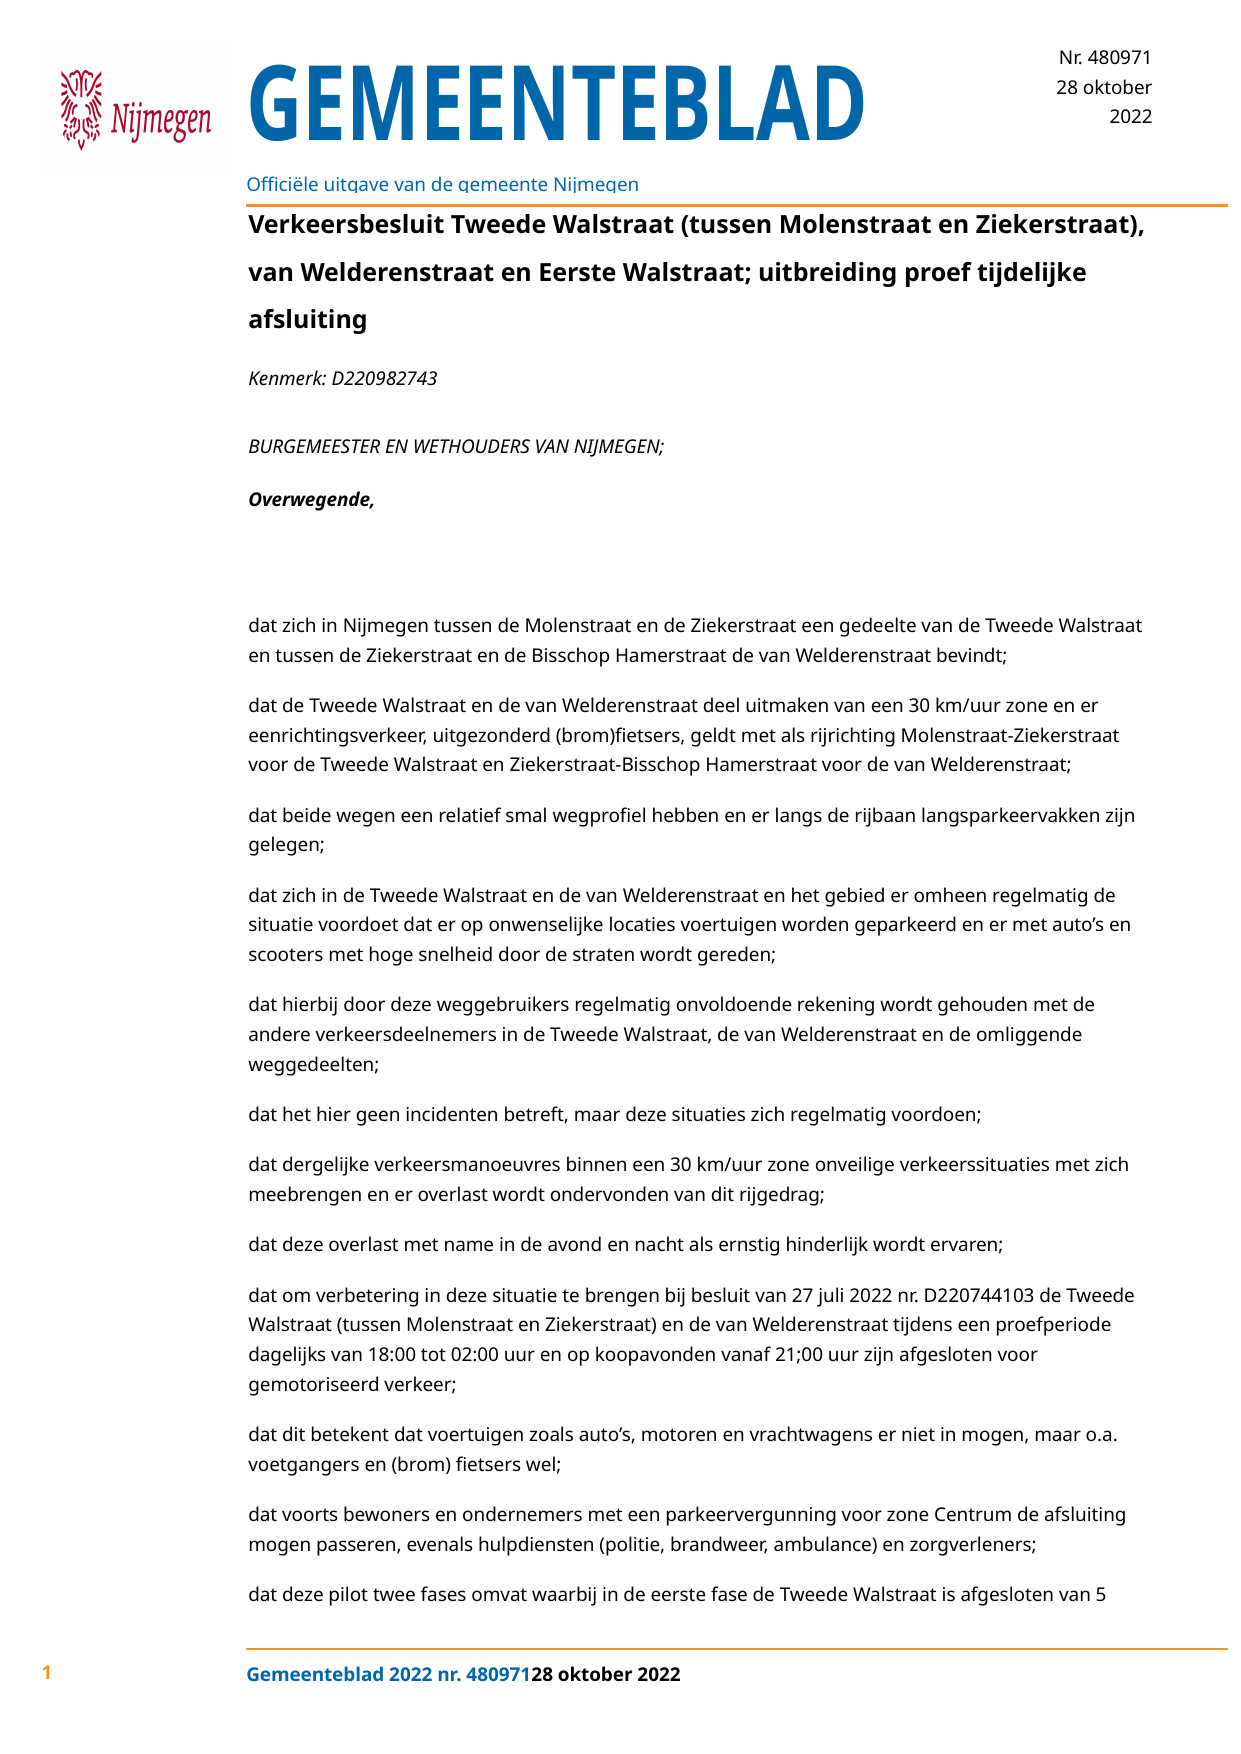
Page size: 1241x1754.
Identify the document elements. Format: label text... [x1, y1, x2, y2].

text dat dit betekent dat voertuigen zoals auto’s, motoren en vrachtwagens er niet in mogen, maar o.a. voetgangers en (brom) fietsers wel; [248, 1421, 1152, 1477]
picture [41, 47, 231, 172]
text dat om verbetering in deze situatie te brengen bij besluit van 27 juli 2022 nr. D220744103 de Tweede Walstraat (tussen Molenstraat en Ziekerstraat) en de van Welderenstraat tijdens een proefperiode dagelijks van 18:00 tot 02:00 uur en op koopavonden vanaf 21;00 uur zijn afgesloten voor gemotoriseerd verkeer; [248, 1282, 1152, 1397]
text BURGEMEESTER EN WETHOUDERS VAN NIJMEGEN; [248, 433, 1152, 459]
text dat zich in Nijmegen tussen de Molenstraat en de Ziekerstraat een gedeelte van de Tweede Walstraat en tussen de Ziekerstraat en de Bisschop Hamerstraat de van Welderenstraat bevindt; [248, 612, 1152, 668]
text dat dergelijke verkeersmanoeuvres binnen een 30 km/uur zone onveilige verkeerssituaties met zich meebrengen en er overlast wordt ondervonden van dit rijgedrag; [248, 1152, 1152, 1207]
text dat de Tweede Walstraat en de van Welderenstraat deel uitmaken van een 30 km/uur zone en er eenrichtingsverkeer, uitgezonderd (brom)fietsers, geldt met als rijrichting Molenstraat-Ziekerstraat voor de Tweede Walstraat en Ziekerstraat-Bisschop Hamerstraat voor de van Welderenstraat; [248, 692, 1152, 777]
text dat deze pilot twee fases omvat waarbij in de eerste fase de Tweede Walstraat is afgesloten van 5 [248, 1581, 1152, 1607]
text dat deze overlast met name in de avond en nacht als ernstig hinderlijk wordt ervaren; [248, 1232, 1152, 1257]
text dat beide wegen een relatief smal wegprofiel hebben en er langs de rijbaan langsparkeervakken zijn gelegen; [248, 802, 1152, 857]
text dat hierbij door deze weggebruikers regelmatig onvoldoende rekening wordt gehouden met de andere verkeersdeelnemers in de Tweede Walstraat, de van Welderenstraat en de omliggende weggedeelten; [248, 992, 1152, 1077]
text Overwegende, [248, 486, 1152, 512]
text dat zich in de Tweede Walstraat en de van Welderenstraat en het gebied er omheen regelmatig de situatie voordoet dat er op onwenselijke locaties voertuigen worden geparkeerd en er met auto’s en scooters met hoge snelheid door de straten wordt gereden; [248, 882, 1152, 967]
text dat het hier geen incidenten betreft, maar deze situaties zich regelmatig voordoen; [248, 1101, 1152, 1127]
text dat voorts bewoners en ondernemers met een parkeervergunning voor zone Centrum de afsluiting mogen passeren, evenals hulpdiensten (politie, brandweer, ambulance) en zorgverleners; [248, 1501, 1152, 1557]
text Kenmerk: D220982743 [248, 366, 1152, 391]
text Verkeersbesluit Tweede Walstraat (tussen Molenstraat en Ziekerstraat), van Welderenstraat en Eerste Walstraat; uitbreiding proef tijdelijke afsluiting [248, 207, 1152, 336]
